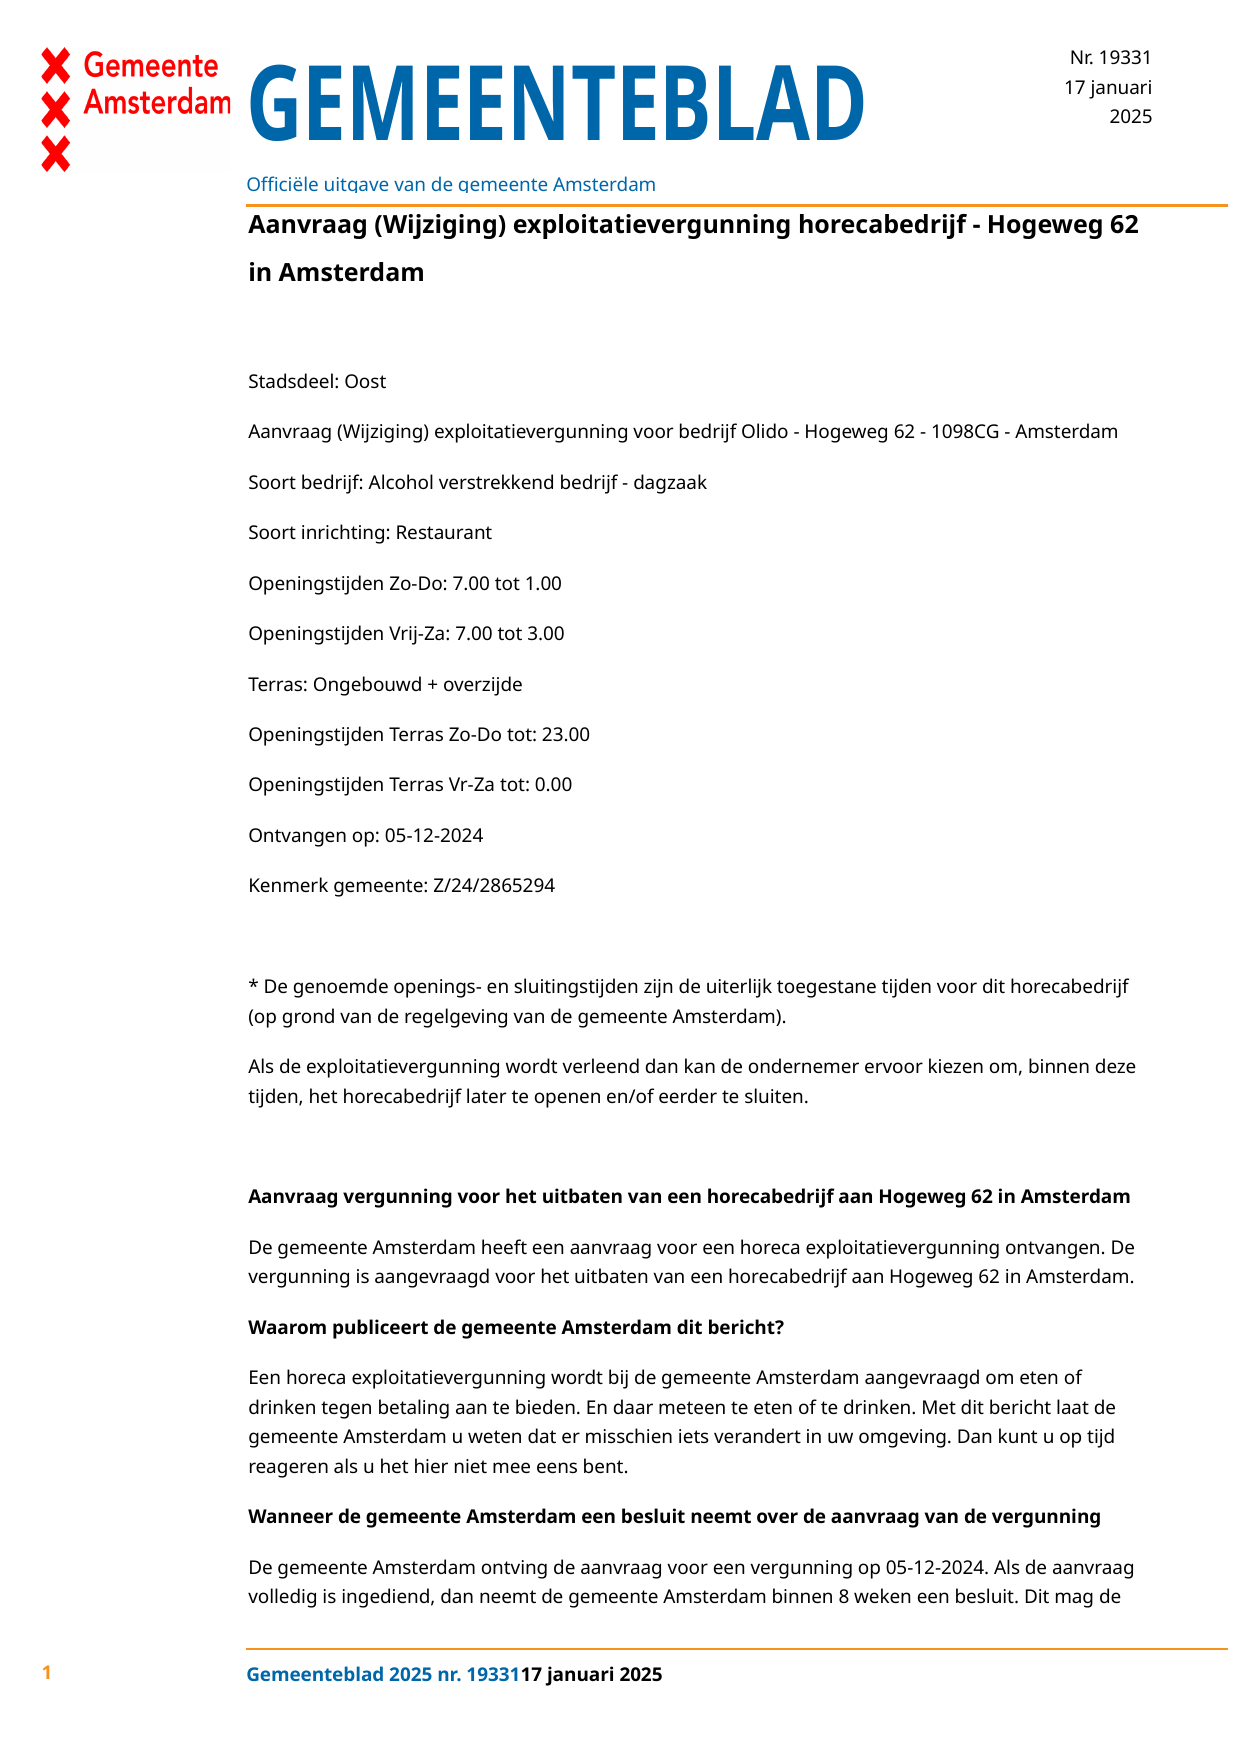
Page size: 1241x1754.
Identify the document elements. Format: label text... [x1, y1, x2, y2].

text De gemeente Amsterdam ontving de aanvraag voor een vergunning op 05-12-2024. Als de aanvraag volledig is ingediend, dan neemt de gemeente Amsterdam binnen 8 weken een besluit. Dit mag de [248, 1554, 1152, 1609]
text Kenmerk gemeente: Z/24/2865294 [248, 872, 1152, 898]
text Aanvraag vergunning voor het uitbaten van een horecabedrijf aan Hogeweg 62 in Amsterdam [248, 1184, 1152, 1209]
text De gemeente Amsterdam heeft een aanvraag voor een horeca exploitatievergunning ontvangen. De vergunning is aangevraagd voor het uitbaten van een horecabedrijf aan Hogeweg 62 in Amsterdam. [248, 1234, 1152, 1289]
text Terras: Ongebouwd + overzijde [248, 671, 1152, 697]
text Aanvraag (Wijziging) exploitatievergunning horecabedrijf - Hogeweg 62 in Amsterdam [248, 207, 1152, 288]
text Aanvraag (Wijziging) exploitatievergunning voor bedrijf Olido - Hogeweg 62 - 1098CG - Amsterdam [248, 419, 1152, 444]
picture [41, 47, 231, 172]
text Openingstijden Terras Vr-Za tot: 0.00 [248, 772, 1152, 797]
text Openingstijden Terras Zo-Do tot: 23.00 [248, 721, 1152, 747]
text Ontvangen op: 05-12-2024 [248, 822, 1152, 848]
text Een horeca exploitatievergunning wordt bij de gemeente Amsterdam aangevraagd om eten of drinken tegen betaling aan te bieden. En daar meteen te eten of te drinken. Met dit bericht laat de gemeente Amsterdam u weten dat er misschien iets verandert in uw omgeving. Dan kunt u op tijd reageren als u het hier niet mee eens bent. [248, 1364, 1152, 1479]
text Openingstijden Zo-Do: 7.00 tot 1.00 [248, 570, 1152, 596]
text Wanneer de gemeente Amsterdam een besluit neemt over de aanvraag van de vergunning [248, 1504, 1152, 1529]
text Als de exploitatievergunning wordt verleend dan kan de ondernemer ervoor kiezen om, binnen deze tijden, het horecabedrijf later te openen en/of eerder te sluiten. [248, 1053, 1152, 1109]
text * De genoemde openings- en sluitingstijden zijn de uiterlijk toegestane tijden voor dit horecabedrijf (op grond van de regelgeving van de gemeente Amsterdam). [248, 973, 1152, 1029]
text Soort bedrijf: Alcohol verstrekkend bedrijf - dagzaak [248, 469, 1152, 495]
text Stadsdeel: Oost [248, 368, 1152, 394]
text Soort inrichting: Restaurant [248, 519, 1152, 545]
text Openingstijden Vrij-Za: 7.00 tot 3.00 [248, 620, 1152, 646]
text Waarom publiceert de gemeente Amsterdam dit bericht? [248, 1314, 1152, 1340]
